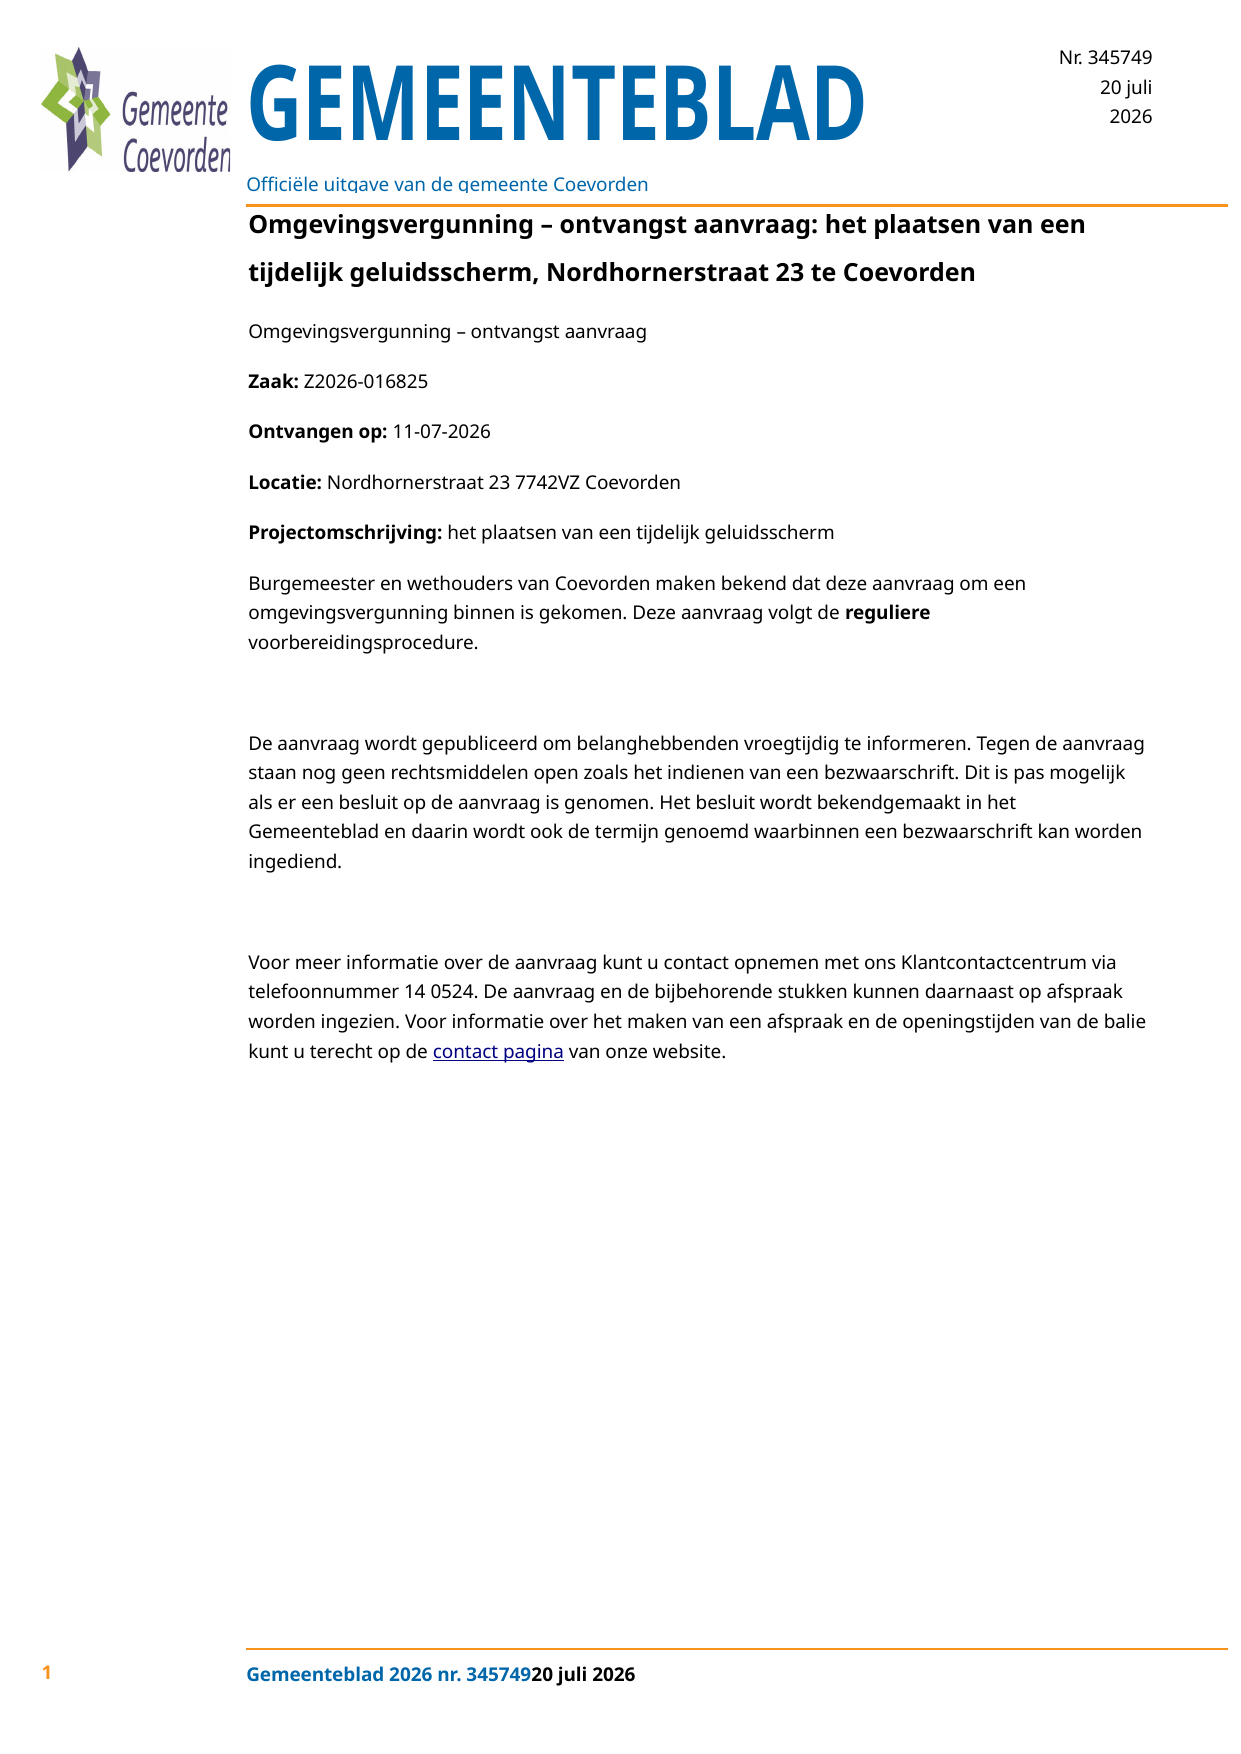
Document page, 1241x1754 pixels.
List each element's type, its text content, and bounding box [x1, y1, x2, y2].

text Zaak: Z2026-016825 [248, 368, 1152, 394]
picture [41, 47, 231, 172]
text Omgevingsvergunning – ontvangst aanvraag [248, 318, 1152, 344]
text Voor meer informatie over de aanvraag kunt u contact opnemen met ons Klantcontactcentrum via telefoonnummer 14 0524. De aanvraag en de bijbehorende stukken kunnen daarnaast op afspraak worden ingezien. Voor informatie over het maken van een afspraak en de openingstijden van de balie kunt u terecht op de contact pagina van onze website. [248, 949, 1152, 1064]
text Ontvangen op: 11-07-2026 [248, 419, 1152, 444]
text Projectomschrijving: het plaatsen van een tijdelijk geluidsscherm [248, 519, 1152, 545]
text De aanvraag wordt gepubliceerd om belanghebbenden vroegtijdig te informeren. Tegen de aanvraag staan nog geen rechtsmiddelen open zoals het indienen van een bezwaarschrift. Dit is pas mogelijk als er een besluit op de aanvraag is genomen. Het besluit wordt bekendgemaakt in het Gemeenteblad en daarin wordt ook de termijn genoemd waarbinnen een bezwaarschrift kan worden ingediend. [248, 730, 1152, 874]
text Omgevingsvergunning – ontvangst aanvraag: het plaatsen van een tijdelijk geluidsscherm, Nordhornerstraat 23 te Coevorden [248, 207, 1152, 288]
text Burgemeester en wethouders van Coevorden maken bekend dat deze aanvraag om een omgevingsvergunning binnen is gekomen. Deze aanvraag volgt de reguliere voorbereidingsprocedure. [248, 570, 1152, 655]
text Locatie: Nordhornerstraat 23 7742VZ Coevorden [248, 469, 1152, 495]
